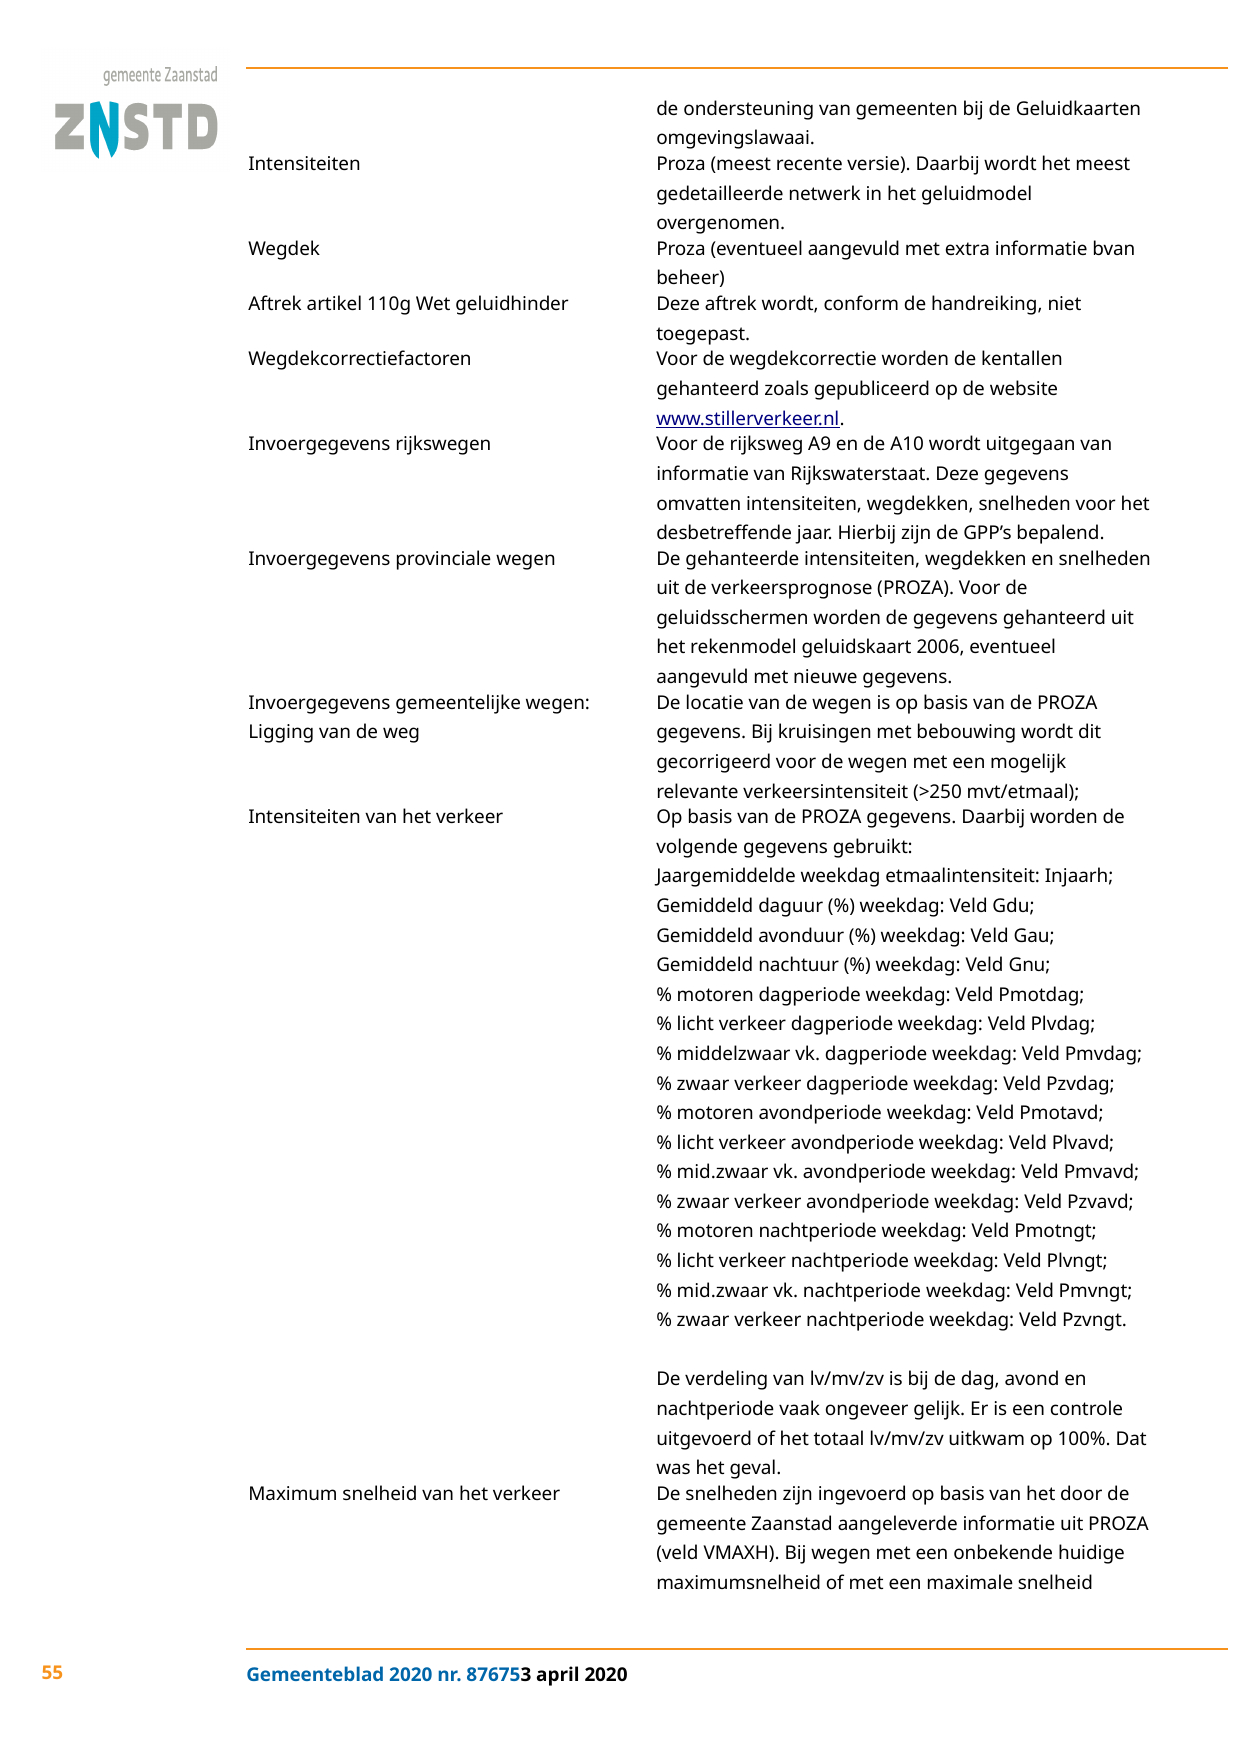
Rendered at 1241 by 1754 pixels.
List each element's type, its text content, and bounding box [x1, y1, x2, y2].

table_cell Proza (eventueel aangevuld met extra informatie bvan beheer) [656, 235, 1152, 290]
table_cell de ondersteuning van gemeenten bij de Geluidkaarten omgevingslawaai. [656, 95, 1152, 150]
table_cell Wegdekcorrectiefactoren [248, 346, 656, 431]
table_cell Invoergegevens rijkswegen [248, 431, 656, 545]
table_cell Maximum snelheid van het verkeer [248, 1480, 656, 1594]
table_cell [248, 95, 656, 150]
table_cell Voor de rijksweg A9 en de A10 wordt uitgegaan van informatie van Rijkswaterstaat. Deze gegevens omvatten intensiteiten, wegdekken, snelheden voor het desbetreffende jaar. Hierbij zijn de GPP’s bepalend. [656, 431, 1152, 545]
picture [41, 47, 231, 172]
table_cell Proza (meest recente versie). Daarbij wordt het meest gedetailleerde netwerk in het geluidmodel overgenomen. [656, 150, 1152, 235]
table_cell Voor de wegdekcorrectie worden de kentallen gehanteerd zoals gepubliceerd op de website www.stillerverkeer.nl. [656, 346, 1152, 431]
table_cell Invoergegevens gemeentelijke wegen: Ligging van de weg [248, 689, 656, 803]
table_cell De gehanteerde intensiteiten, wegdekken en snelheden uit de verkeersprognose (PROZA). Voor de geluidsschermen worden de gegevens gehanteerd uit het rekenmodel geluidskaart 2006, eventueel aangevuld met nieuwe gegevens. [656, 545, 1152, 689]
table_cell De snelheden zijn ingevoerd op basis van het door de gemeente Zaanstad aangeleverde informatie uit PROZA (veld VMAXH). Bij wegen met een onbekende huidige maximumsnelheid of met een maximale snelheid [656, 1480, 1152, 1594]
table_cell Invoergegevens provinciale wegen [248, 545, 656, 689]
table_cell Op basis van de PROZA gegevens. Daarbij worden de volgende gegevens gebruikt: Jaargemiddelde weekdag etmaalintensiteit: Injaarh; Gemiddeld daguur (%) weekdag: Veld Gdu; Gemiddeld avonduur (%) weekdag: Veld Gau; Gemiddeld nachtuur (%) weekdag: Veld Gnu; % motoren dagperiode weekdag: Veld Pmotdag; % licht verkeer dagperiode weekdag: Veld Plvdag; % middelzwaar vk. dagperiode weekdag: Veld Pmvdag; % zwaar verkeer dagperiode weekdag: Veld Pzvdag; % motoren avondperiode weekdag: Veld Pmotavd; % licht verkeer avondperiode weekdag: Veld Plvavd; % mid.zwaar vk. avondperiode weekdag: Veld Pmvavd; % zwaar verkeer avondperiode weekdag: Veld Pzvavd; % motoren nachtperiode weekdag: Veld Pmotngt; % licht verkeer nachtperiode weekdag: Veld Plvngt; % mid.zwaar vk. nachtperiode weekdag: Veld Pmvngt; % zwaar verkeer nachtperiode weekdag: Veld Pzvngt. De verdeling van lv/mv/zv is bij de dag, avond en nachtperiode vaak ongeveer gelijk. Er is een controle uitgevoerd of het totaal lv/mv/zv uitkwam op 100%. Dat was het geval. [656, 804, 1152, 1480]
table_cell Wegdek [248, 235, 656, 290]
table_cell Intensiteiten [248, 150, 656, 235]
table_cell Intensiteiten van het verkeer [248, 804, 656, 1480]
table_cell Aftrek artikel 110g Wet geluidhinder [248, 290, 656, 346]
table_cell Deze aftrek wordt, conform de handreiking, niet toegepast. [656, 290, 1152, 346]
table_cell De locatie van de wegen is op basis van de PROZA gegevens. Bij kruisingen met bebouwing wordt dit gecorrigeerd voor de wegen met een mogelijk relevante verkeersintensiteit (>250 mvt/etmaal); [656, 689, 1152, 803]
